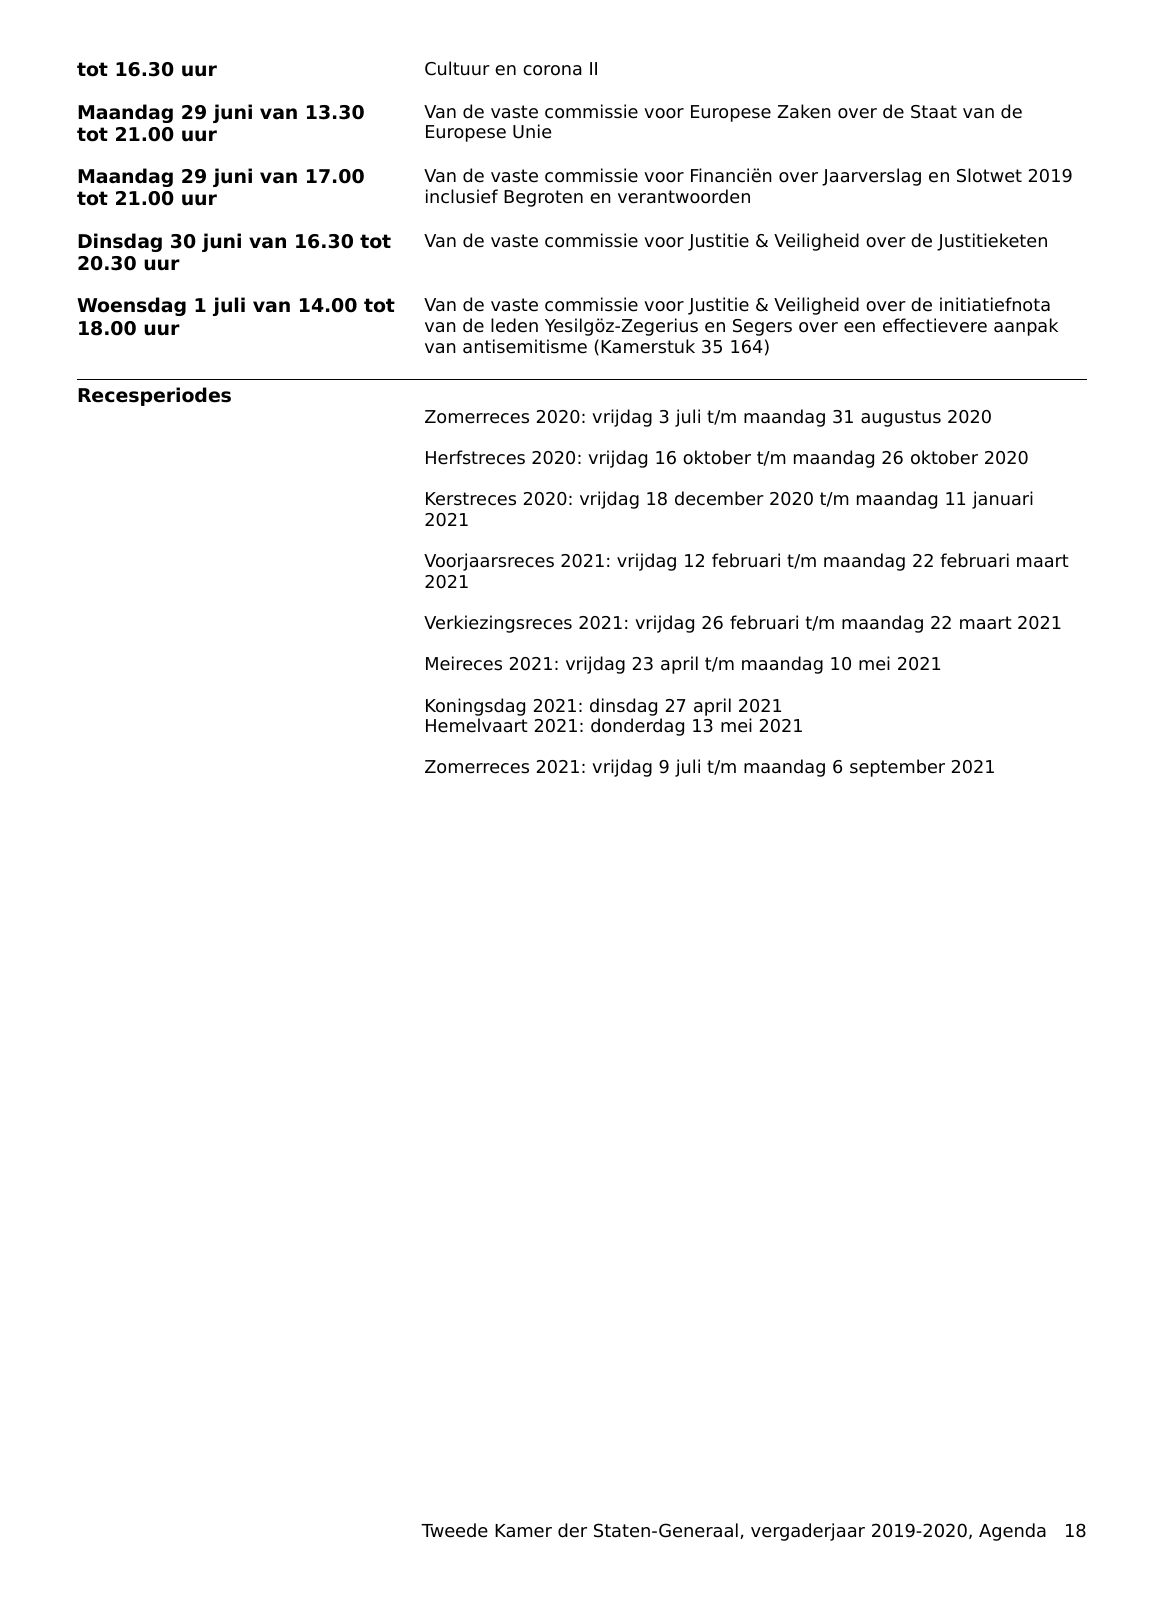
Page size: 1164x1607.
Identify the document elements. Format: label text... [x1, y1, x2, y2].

table_cell [77, 696, 401, 716]
table_cell [401, 146, 418, 166]
table_cell tot 16.30 uur [77, 59, 401, 81]
table_cell [77, 654, 401, 675]
table_cell [77, 448, 401, 469]
table_cell [401, 469, 418, 489]
table_cell Hemelvaart 2021: donderdag 13 mei 2021 [418, 716, 1087, 737]
table_cell [401, 675, 418, 696]
table_cell Dinsdag 30 juni van 16.30 tot 20.30 uur [77, 231, 401, 275]
table_cell [418, 634, 1087, 654]
table_cell Van de vaste commissie voor Financiën over Jaarverslag en Slotwet 2019 inclusief Begroten en verantwoorden [418, 166, 1087, 210]
table_cell [401, 634, 418, 654]
table_cell [418, 593, 1087, 613]
table_cell [77, 675, 401, 696]
table_header Recesperiodes [77, 380, 401, 407]
table_cell [401, 231, 418, 275]
table_cell Meireces 2021: vrijdag 23 april t/m maandag 10 mei 2021 [418, 654, 1087, 675]
table_cell [418, 469, 1087, 489]
table_cell [401, 81, 418, 102]
table_cell [401, 737, 418, 757]
table_cell [401, 166, 418, 210]
table_cell [77, 407, 401, 427]
table_cell [77, 737, 401, 757]
table_cell [401, 59, 418, 81]
table_cell [77, 716, 401, 737]
table_cell [401, 102, 418, 146]
table_cell [401, 758, 418, 778]
table_cell [401, 696, 418, 716]
table_cell [401, 716, 418, 737]
table_cell [401, 295, 418, 357]
table_header [401, 380, 418, 407]
table_cell Maandag 29 juni van 17.00 tot 21.00 uur [77, 166, 401, 210]
table_cell [401, 275, 418, 295]
table_cell [77, 551, 401, 592]
table_cell Voorjaarsreces 2021: vrijdag 12 februari t/m maandag 22 februari maart 2021 [418, 551, 1087, 592]
table_cell Van de vaste commissie voor Justitie & Veiligheid over de Justitieketen [418, 231, 1087, 275]
table_cell Zomerreces 2021: vrijdag 9 juli t/m maandag 6 september 2021 [418, 758, 1087, 778]
table_cell [401, 448, 418, 469]
table_cell [418, 81, 1087, 102]
table_cell [77, 758, 401, 778]
table_cell Herfstreces 2020: vrijdag 16 oktober t/m maandag 26 oktober 2020 [418, 448, 1087, 469]
table_cell [401, 613, 418, 634]
table_cell [418, 675, 1087, 696]
table_cell [418, 531, 1087, 551]
table_cell [401, 428, 418, 448]
table_cell [418, 275, 1087, 295]
table_cell Van de vaste commissie voor Justitie & Veiligheid over de initiatiefnota van de leden Yesilgöz-Zegerius en Segers over een effectievere aanpak van antisemitisme (Kamerstuk 35 164) [418, 295, 1087, 357]
table_cell [77, 146, 401, 166]
table_cell [77, 210, 401, 231]
table_cell [77, 613, 401, 634]
table_cell [418, 210, 1087, 231]
table_cell [401, 489, 418, 531]
table_cell Woensdag 1 juli van 14.00 tot 18.00 uur [77, 295, 401, 357]
table_header [418, 380, 1087, 407]
table_cell [418, 737, 1087, 757]
table_cell [418, 146, 1087, 166]
table_cell [401, 407, 418, 427]
table_cell [77, 634, 401, 654]
table_cell Zomerreces 2020: vrijdag 3 juli t/m maandag 31 augustus 2020 [418, 407, 1087, 427]
table_cell [77, 428, 401, 448]
table_cell [401, 531, 418, 551]
table_cell [401, 593, 418, 613]
table_cell [77, 81, 401, 102]
table_cell [77, 469, 401, 489]
table_cell [401, 551, 418, 592]
table_cell Verkiezingsreces 2021: vrijdag 26 februari t/m maandag 22 maart 2021 [418, 613, 1087, 634]
table_cell Maandag 29 juni van 13.30 tot 21.00 uur [77, 102, 401, 146]
table_cell [77, 593, 401, 613]
table_cell Cultuur en corona II [418, 59, 1087, 81]
table_cell Koningsdag 2021: dinsdag 27 april 2021 [418, 696, 1087, 716]
table_cell [418, 428, 1087, 448]
table_cell [77, 489, 401, 531]
table_cell [77, 275, 401, 295]
table_cell Van de vaste commissie voor Europese Zaken over de Staat van de Europese Unie [418, 102, 1087, 146]
table_cell [401, 210, 418, 231]
table_cell Kerstreces 2020: vrijdag 18 december 2020 t/m maandag 11 januari 2021 [418, 489, 1087, 531]
table_cell [401, 654, 418, 675]
table_cell [77, 531, 401, 551]
